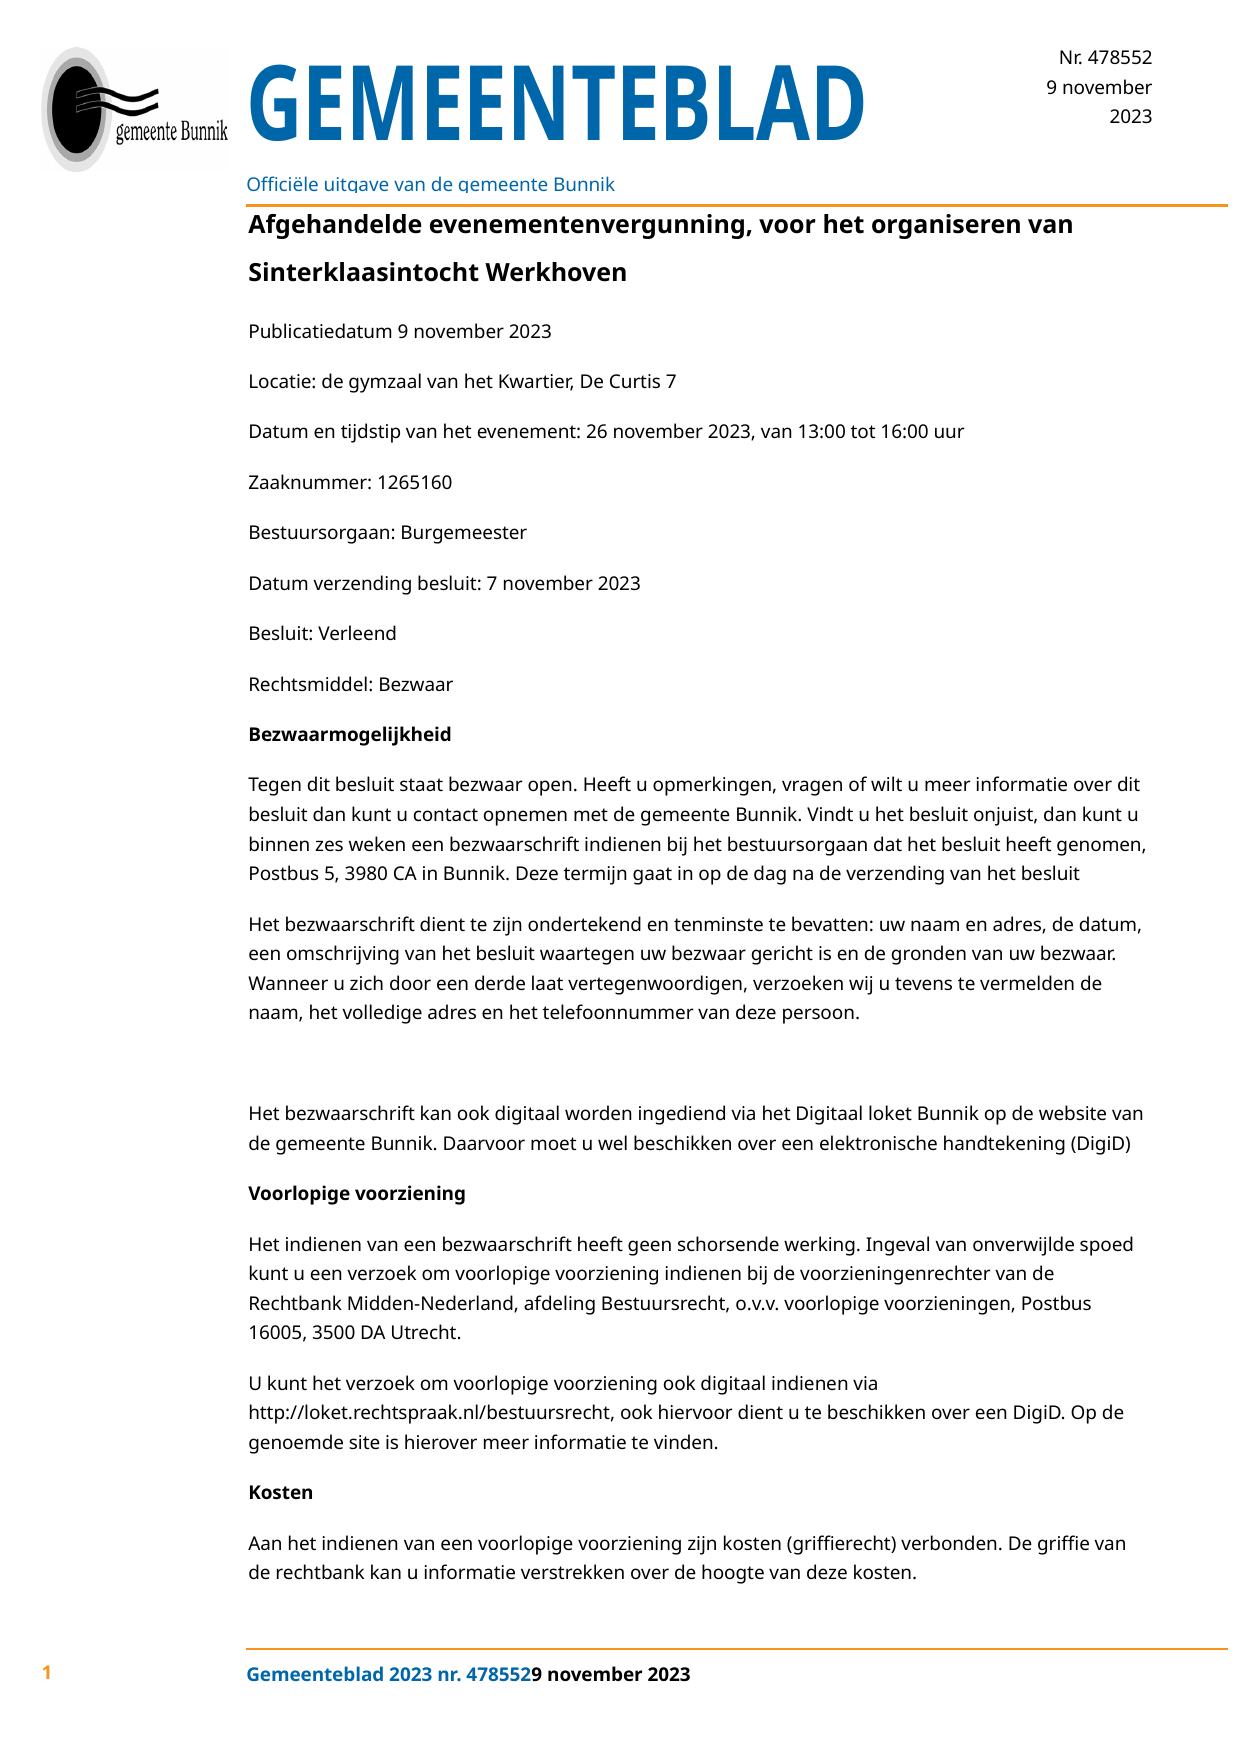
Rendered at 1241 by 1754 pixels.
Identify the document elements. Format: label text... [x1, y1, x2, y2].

text Voorlopige voorziening [248, 1180, 1152, 1206]
text Publicatiedatum 9 november 2023 [248, 318, 1152, 344]
text Tegen dit besluit staat bezwaar open. Heeft u opmerkingen, vragen of wilt u meer informatie over dit besluit dan kunt u contact opnemen met de gemeente Bunnik. Vindt u het besluit onjuist, dan kunt u binnen zes weken een bezwaarschrift indienen bij het bestuursorgaan dat het besluit heeft genomen, Postbus 5, 3980 CA in Bunnik. Deze termijn gaat in op de dag na de verzending van het besluit [248, 772, 1152, 886]
text Rechtsmiddel: Bezwaar [248, 671, 1152, 697]
text Bestuursorgaan: Burgemeester [248, 519, 1152, 545]
text Aan het indienen van een voorlopige voorziening zijn kosten (griffierecht) verbonden. De griffie van de rechtbank kan u informatie verstrekken over de hoogte van deze kosten. [248, 1530, 1152, 1585]
text Datum en tijdstip van het evenement: 26 november 2023, van 13:00 tot 16:00 uur [248, 419, 1152, 444]
picture [41, 47, 231, 172]
text Het bezwaarschrift kan ook digitaal worden ingediend via het Digitaal loket Bunnik op de website van de gemeente Bunnik. Daarvoor moet u wel beschikken over een elektronische handtekening (DigiD) [248, 1100, 1152, 1156]
text Locatie: de gymzaal van het Kwartier, De Curtis 7 [248, 368, 1152, 394]
text Datum verzending besluit: 7 november 2023 [248, 570, 1152, 596]
text Kosten [248, 1479, 1152, 1505]
text Afgehandelde evenementenvergunning, voor het organiseren van Sinterklaasintocht Werkhoven [248, 207, 1152, 288]
text Het indienen van een bezwaarschrift heeft geen schorsende werking. Ingeval van onverwijlde spoed kunt u een verzoek om voorlopige voorziening indienen bij de voorzieningenrechter van de Rechtbank Midden-Nederland, afdeling Bestuursrecht, o.v.v. voorlopige voorzieningen, Postbus 16005, 3500 DA Utrecht. [248, 1231, 1152, 1345]
text Zaaknummer: 1265160 [248, 469, 1152, 495]
text Bezwaarmogelijkheid [248, 721, 1152, 747]
text U kunt het verzoek om voorlopige voorziening ook digitaal indienen via http://loket.rechtspraak.nl/bestuursrecht, ook hiervoor dient u te beschikken over een DigiD. Op de genoemde site is hierover meer informatie te vinden. [248, 1370, 1152, 1455]
text Besluit: Verleend [248, 620, 1152, 646]
text Het bezwaarschrift dient te zijn ondertekend en tenminste te bevatten: uw naam en adres, de datum, een omschrijving van het besluit waartegen uw bezwaar gericht is en de gronden van uw bezwaar. Wanneer u zich door een derde laat vertegenwoordigen, verzoeken wij u tevens te vermelden de naam, het volledige adres en het telefoonnummer van deze persoon. [248, 911, 1152, 1025]
